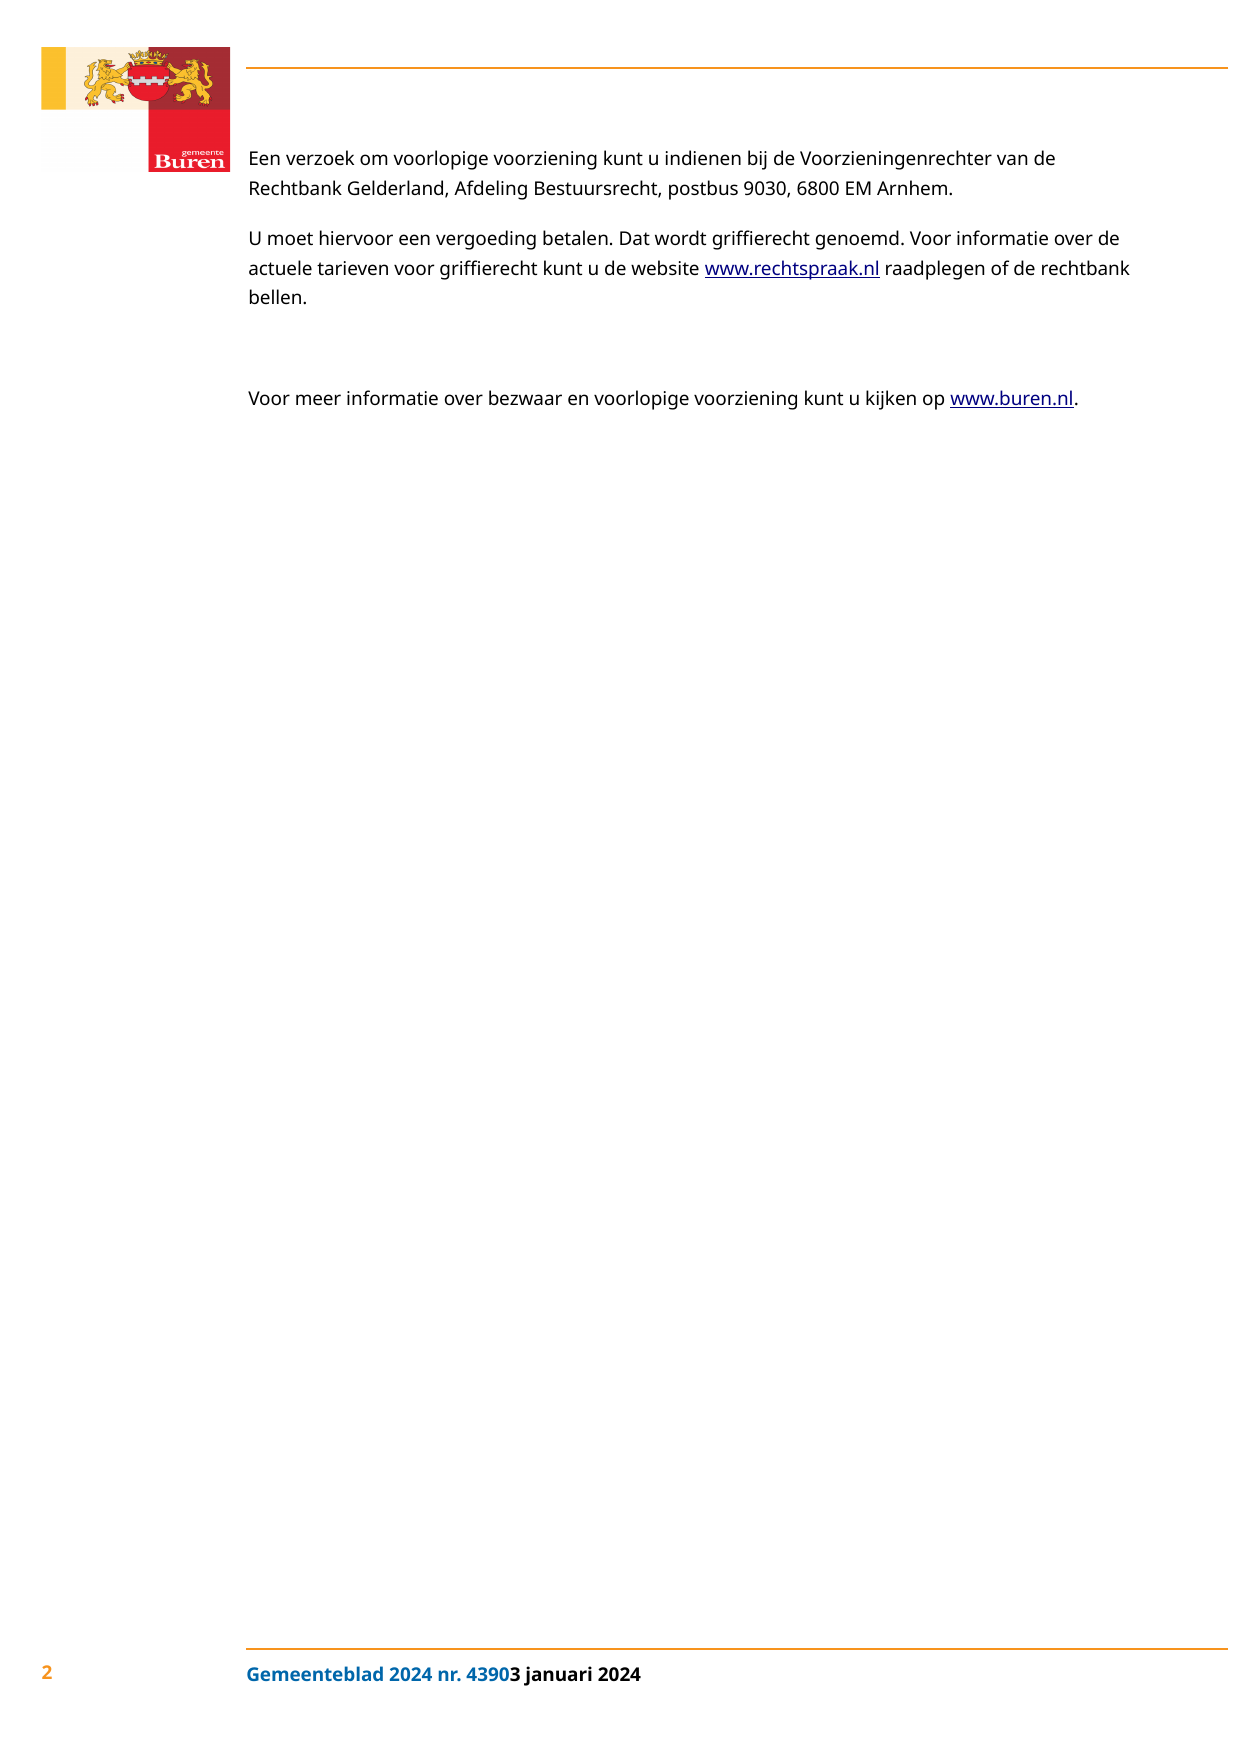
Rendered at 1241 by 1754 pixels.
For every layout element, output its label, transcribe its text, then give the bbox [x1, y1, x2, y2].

text Een verzoek om voorlopige voorziening kunt u indienen bij de Voorzieningenrechter van de Rechtbank Gelderland, Afdeling Bestuursrecht, postbus 9030, 6800 EM Arnhem. [248, 145, 1152, 201]
text Voor meer informatie over bezwaar en voorlopige voorziening kunt u kijken op www.buren.nl. [248, 385, 1152, 411]
picture [41, 47, 231, 172]
text U moet hiervoor een vergoeding betalen. Dat wordt griffierecht genoemd. Voor informatie over de actuele tarieven voor griffierecht kunt u de website www.rechtspraak.nl raadplegen of de rechtbank bellen. [248, 225, 1152, 310]
